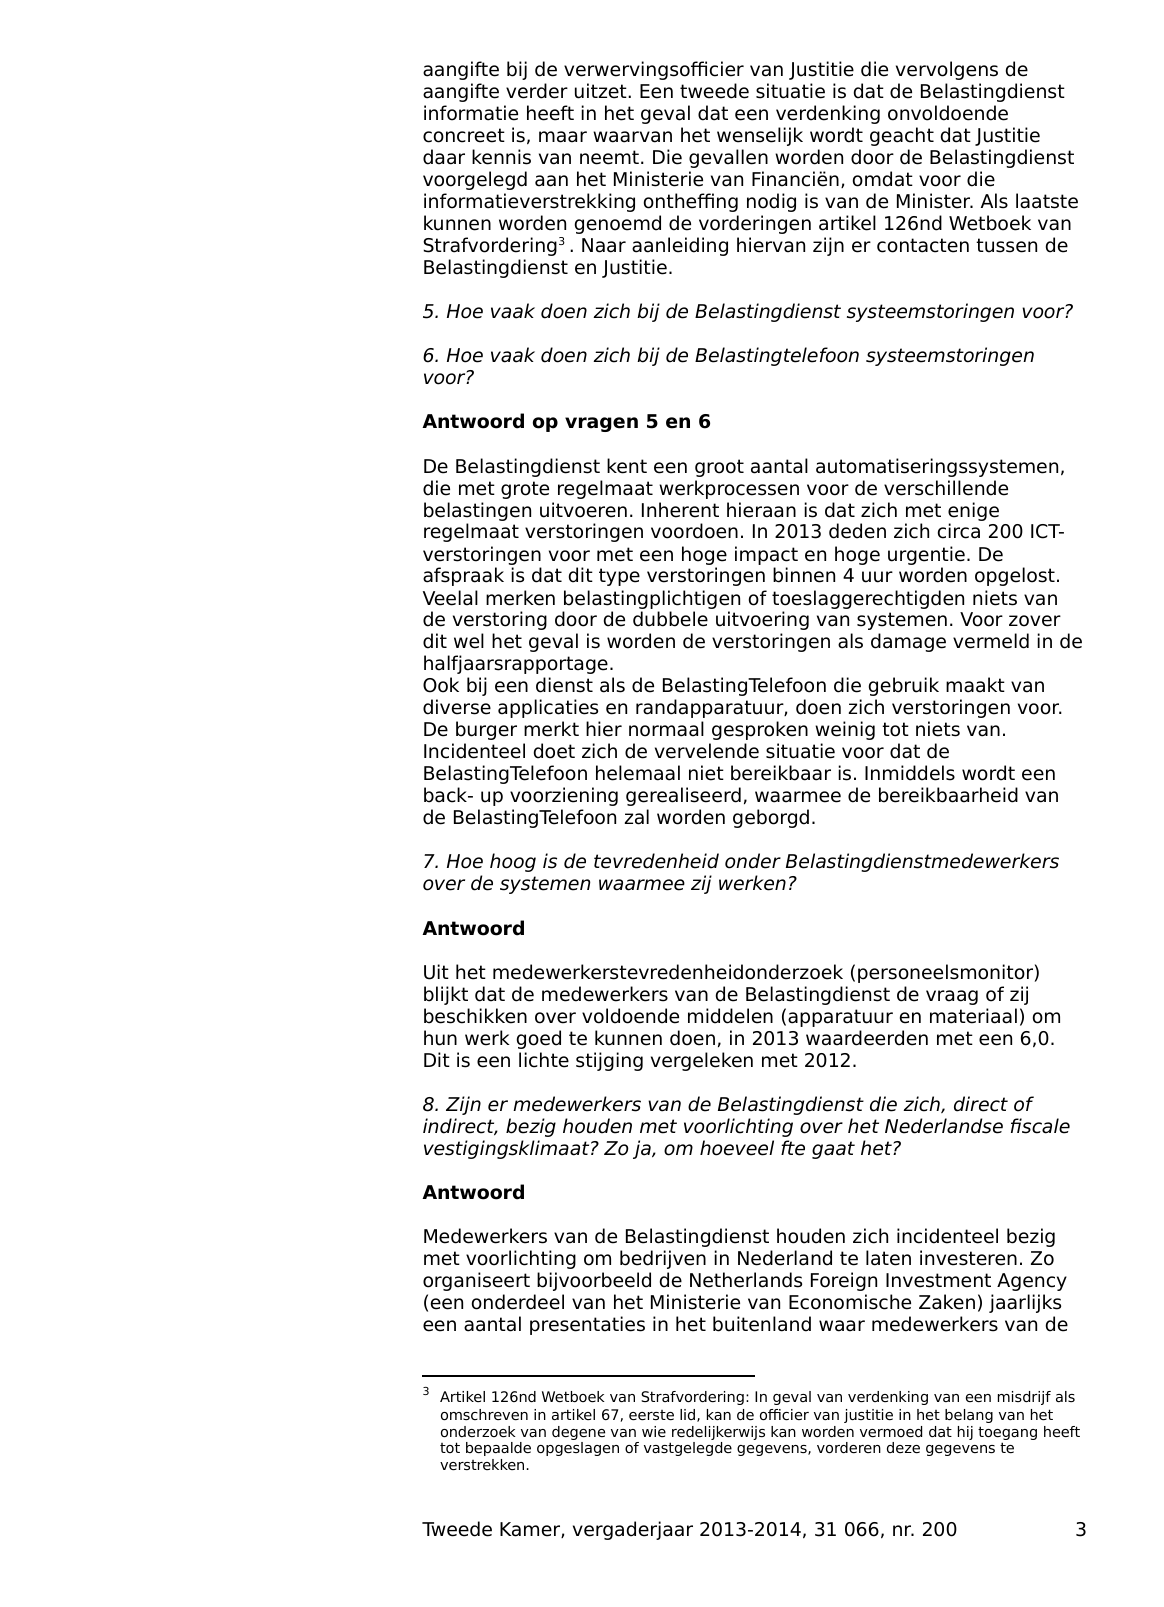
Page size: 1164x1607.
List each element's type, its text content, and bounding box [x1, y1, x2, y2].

text Medewerkers van de Belastingdienst houden zich incidenteel bezig met voorlichting om bedrijven in Nederland te laten investeren. Zo organiseert bijvoorbeeld de Netherlands Foreign Investment Agency (een onderdeel van het Ministerie van Economische Zaken) jaarlijks een aantal presentaties in het buitenland waar medewerkers van de [422, 1226, 1087, 1336]
subtitle Antwoord [422, 1182, 1087, 1204]
subtitle 8. Zijn er medewerkers van de Belastingdienst die zich, direct of indirect, bezig houden met voorlichting over het Nederlandse fiscale vestigingsklimaat? Zo ja, om hoeveel fte gaat het? [422, 1094, 1087, 1160]
text aangifte bij de verwervingsofficier van Justitie die vervolgens de aangifte verder uitzet. Een tweede situatie is dat de Belastingdienst informatie heeft in het geval dat een verdenking onvoldoende concreet is, maar waarvan het wenselijk wordt geacht dat Justitie daar kennis van neemt. Die gevallen worden door de Belastingdienst voorgelegd aan het Ministerie van Financiën, omdat voor die informatieverstrekking ontheffing nodig is van de Minister. Als laatste kunnen worden genoemd de vorderingen artikel 126nd Wetboek van Strafvordering. Naar aanleiding hiervan zijn er contacten tussen de Belastingdienst en Justitie. [422, 59, 1087, 279]
text Ook bij een dienst als de BelastingTelefoon die gebruik maakt van diverse applicaties en randapparatuur, doen zich verstoringen voor. De burger merkt hier normaal gesproken weinig tot niets van. Incidenteel doet zich de vervelende situatie voor dat de BelastingTelefoon helemaal niet bereikbaar is. Inmiddels wordt een back- up voorziening gerealiseerd, waarmee de bereikbaarheid van de BelastingTelefoon zal worden geborgd. [422, 675, 1087, 829]
subtitle Antwoord [422, 917, 1087, 939]
subtitle 6. Hoe vaak doen zich bij de Belastingtelefoon systeemstoringen voor? [422, 345, 1087, 389]
subtitle 7. Hoe hoog is de tevredenheid onder Belastingdienstmedewerkers over de systemen waarmee zij werken? [422, 851, 1087, 895]
text De Belastingdienst kent een groot aantal automatiseringssystemen, die met grote regelmaat werkprocessen voor de verschillende belastingen uitvoeren. Inherent hieraan is dat zich met enige regelmaat verstoringen voordoen. In 2013 deden zich circa 200 ICT-verstoringen voor met een hoge impact en hoge urgentie. De afspraak is dat dit type verstoringen binnen 4 uur worden opgelost. Veelal merken belastingplichtigen of toeslaggerechtigden niets van de verstoring door de dubbele uitvoering van systemen. Voor zover dit wel het geval is worden de verstoringen als damage vermeld in de halfjaarsrapportage. [422, 456, 1087, 675]
text Uit het medewerkerstevredenheidonderzoek (personeelsmonitor) blijkt dat de medewerkers van de Belastingdienst de vraag of zij beschikken over voldoende middelen (apparatuur en materiaal) om hun werk goed te kunnen doen, in 2013 waardeerden met een 6,0. Dit is een lichte stijging vergeleken met 2012. [422, 962, 1087, 1072]
subtitle 5. Hoe vaak doen zich bij de Belastingdienst systeemstoringen voor? [422, 301, 1087, 323]
subtitle Antwoord op vragen 5 en 6 [422, 411, 1087, 433]
text Artikel 126nd Wetboek van Strafvordering: In geval van verdenking van een misdrijf als omschreven in artikel 67, eerste lid, kan de officier van justitie in het belang van het onderzoek van degene van wie redelijkerwijs kan worden vermoed dat hij toegang heeft tot bepaalde opgeslagen of vastgelegde gegevens, vorderen deze gegevens te verstrekken. [422, 1385, 1087, 1474]
